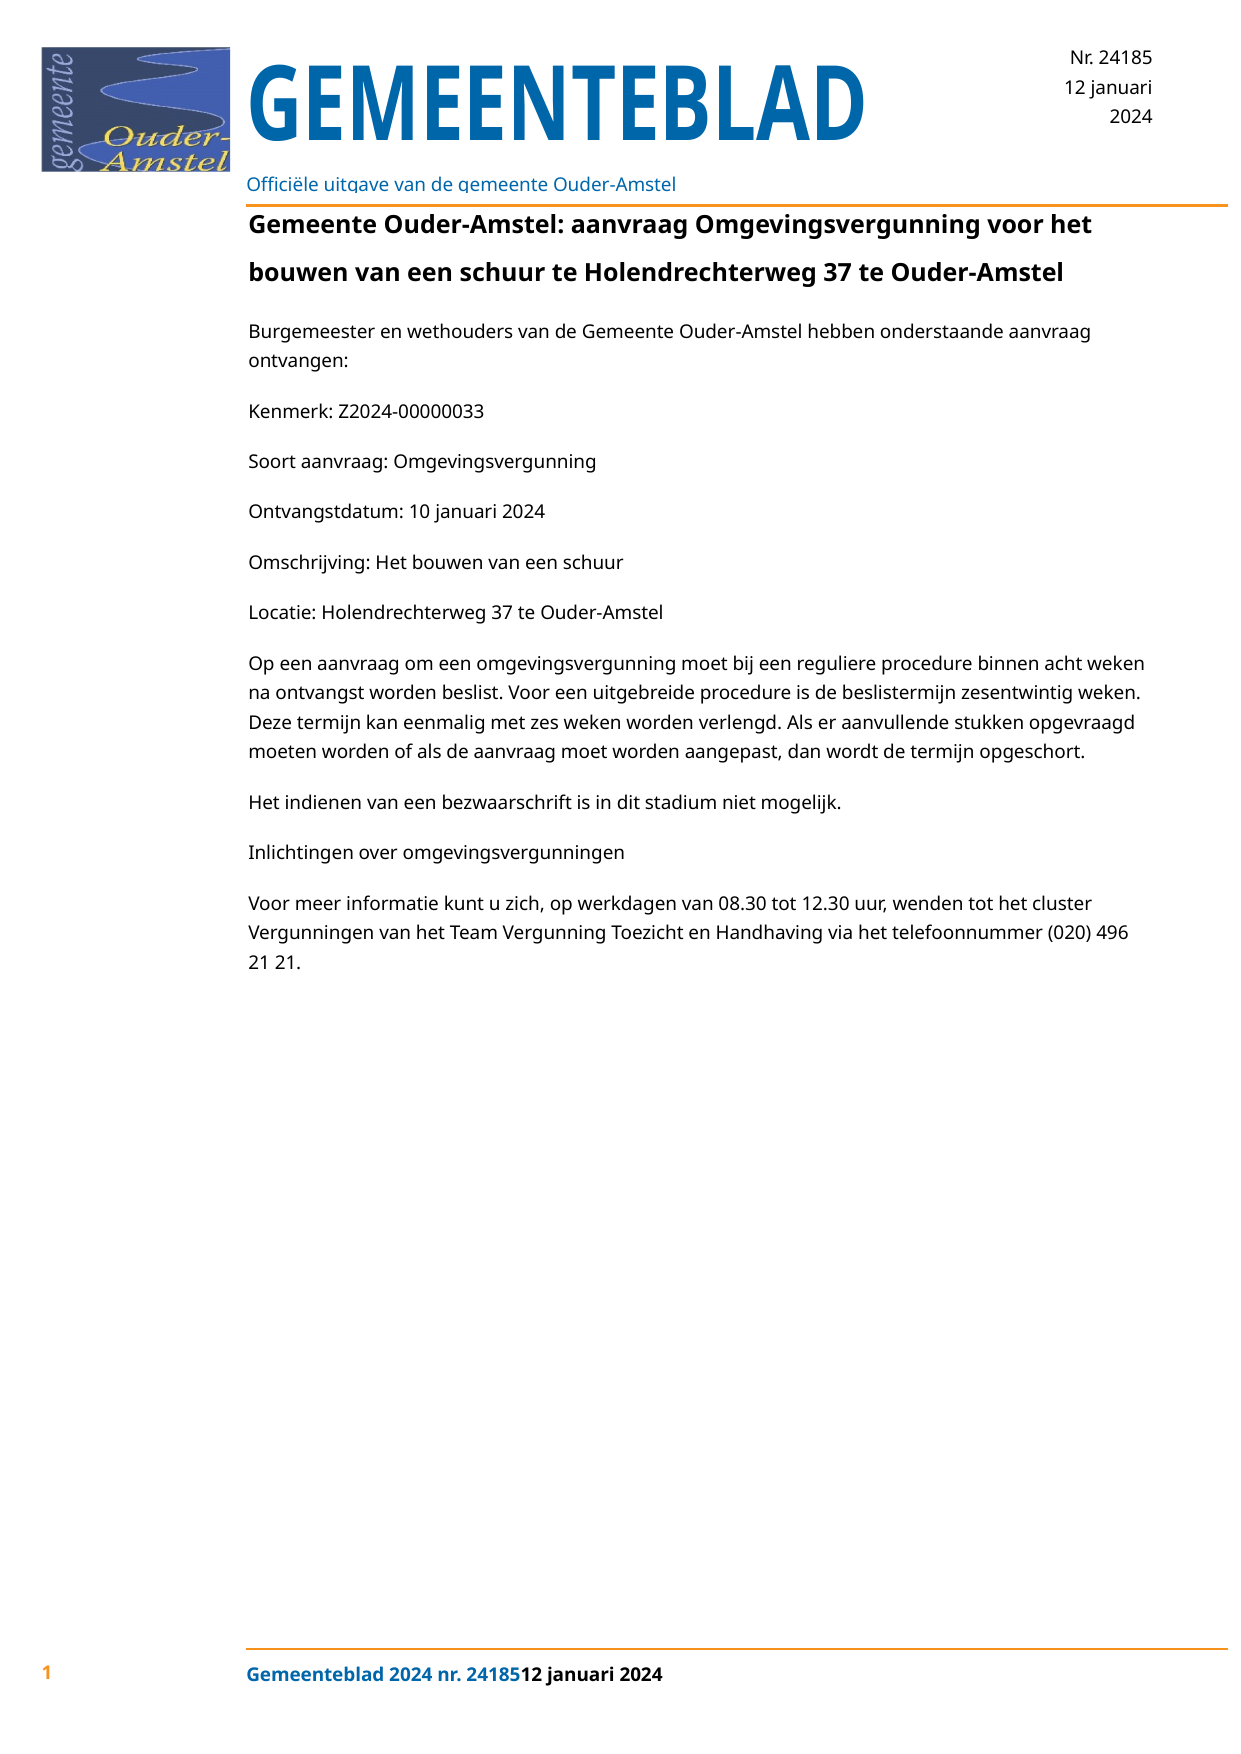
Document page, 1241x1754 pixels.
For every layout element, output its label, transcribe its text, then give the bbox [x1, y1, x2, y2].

text Ontvangstdatum: 10 januari 2024 [248, 499, 1152, 524]
text Het indienen van een bezwaarschrift is in dit stadium niet mogelijk. [248, 789, 1152, 815]
text Kenmerk: Z2024-00000033 [248, 398, 1152, 424]
text Omschrijving: Het bouwen van een schuur [248, 549, 1152, 575]
text Inlichtingen over omgevingsvergunningen [248, 839, 1152, 865]
text Soort aanvraag: Omgevingsvergunning [248, 448, 1152, 474]
text Op een aanvraag om een omgevingsvergunning moet bij een reguliere procedure binnen acht weken na ontvangst worden beslist. Voor een uitgebreide procedure is de beslistermijn zesentwintig weken. Deze termijn kan eenmalig met zes weken worden verlengd. Als er aanvullende stukken opgevraagd moeten worden of als de aanvraag moet worden aangepast, dan wordt de termijn opgeschort. [248, 650, 1152, 764]
text Locatie: Holendrechterweg 37 te Ouder-Amstel [248, 599, 1152, 625]
text Voor meer informatie kunt u zich, op werkdagen van 08.30 tot 12.30 uur, wenden tot het cluster Vergunningen van het Team Vergunning Toezicht en Handhaving via het telefoonnummer (020) 496 21 21. [248, 890, 1152, 975]
text Gemeente Ouder-Amstel: aanvraag Omgevingsvergunning voor het bouwen van een schuur te Holendrechterweg 37 te Ouder-Amstel [248, 207, 1152, 288]
text Burgemeester en wethouders van de Gemeente Ouder-Amstel hebben onderstaande aanvraag ontvangen: [248, 318, 1152, 373]
picture [41, 47, 231, 172]
